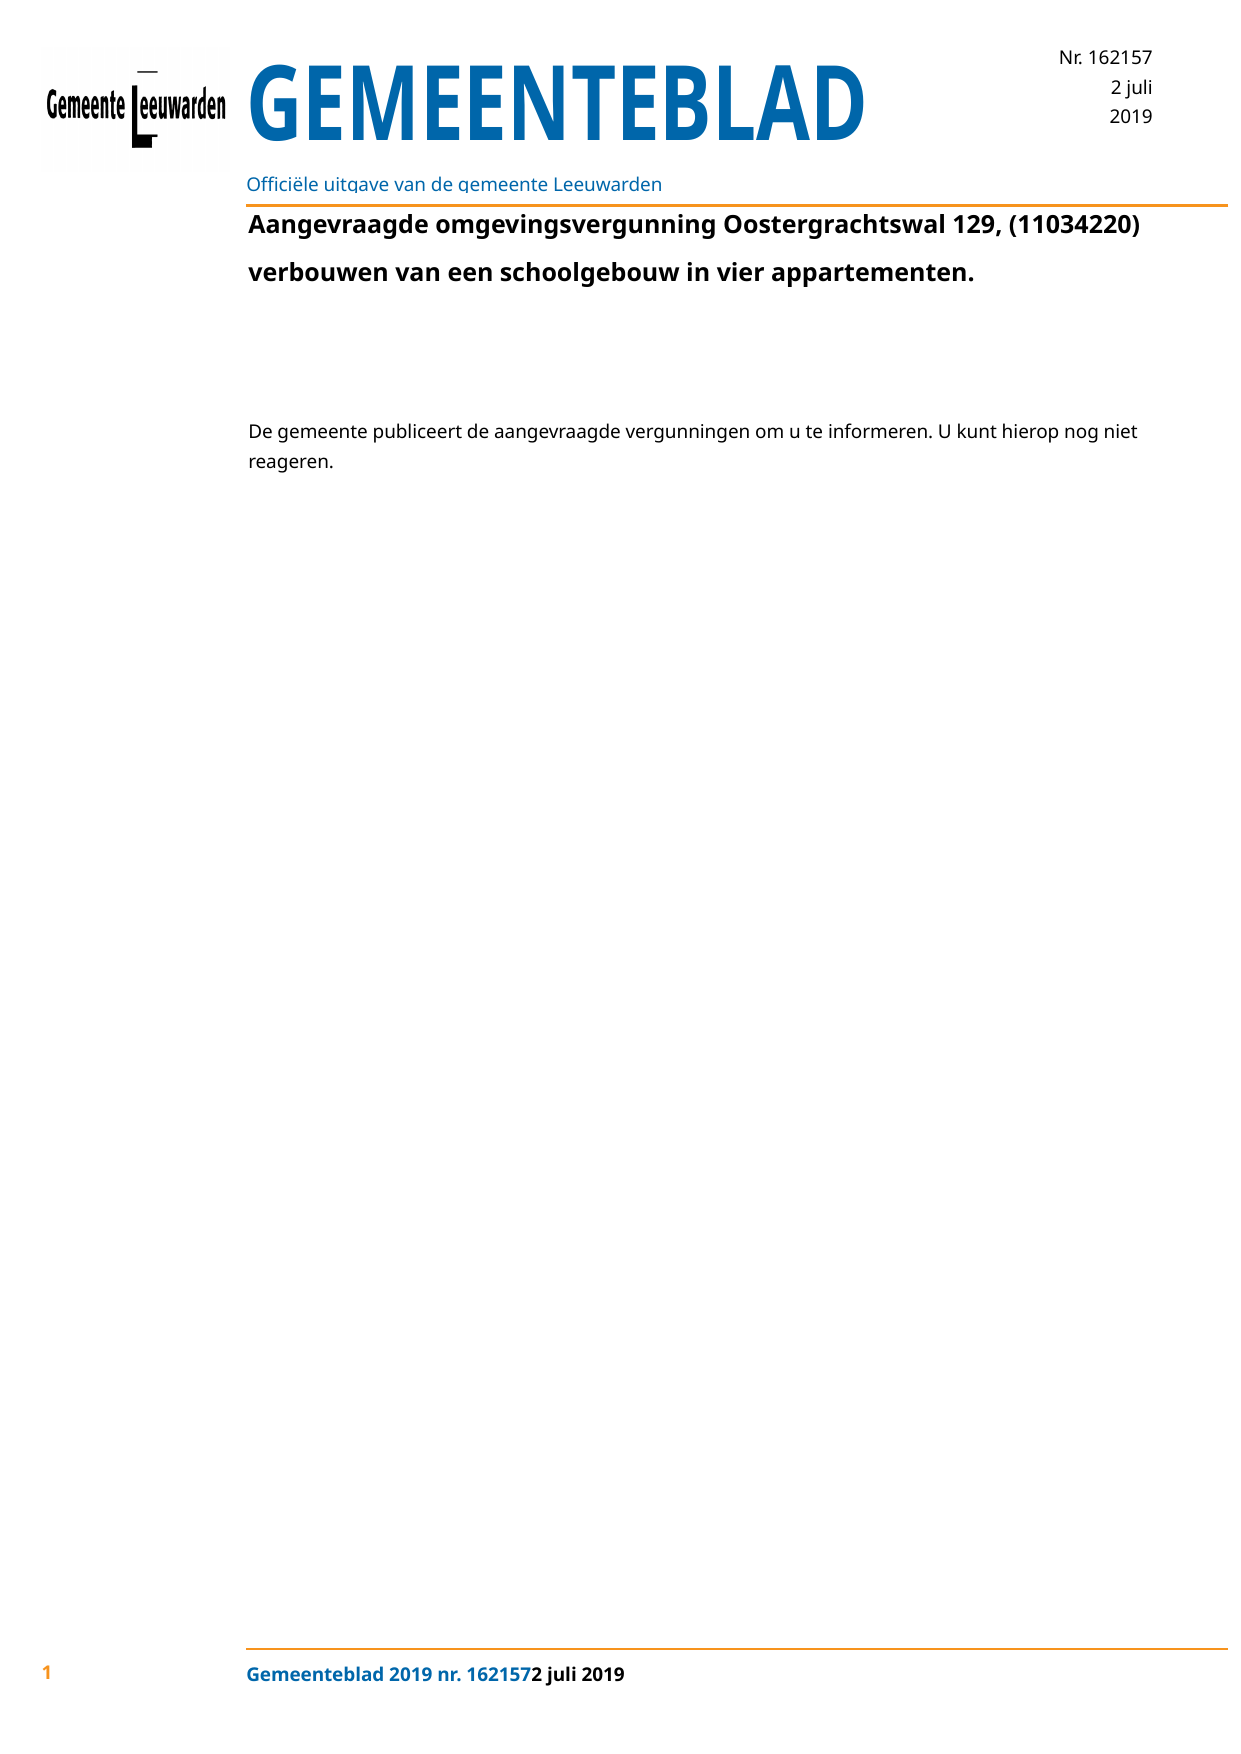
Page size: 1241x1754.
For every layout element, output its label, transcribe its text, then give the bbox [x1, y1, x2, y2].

text De gemeente publiceert de aangevraagde vergunningen om u te informeren. U kunt hierop nog niet reageren. [248, 419, 1152, 474]
picture [41, 47, 231, 172]
text Aangevraagde omgevingsvergunning Oostergrachtswal 129, (11034220) verbouwen van een schoolgebouw in vier appartementen. [248, 207, 1152, 288]
